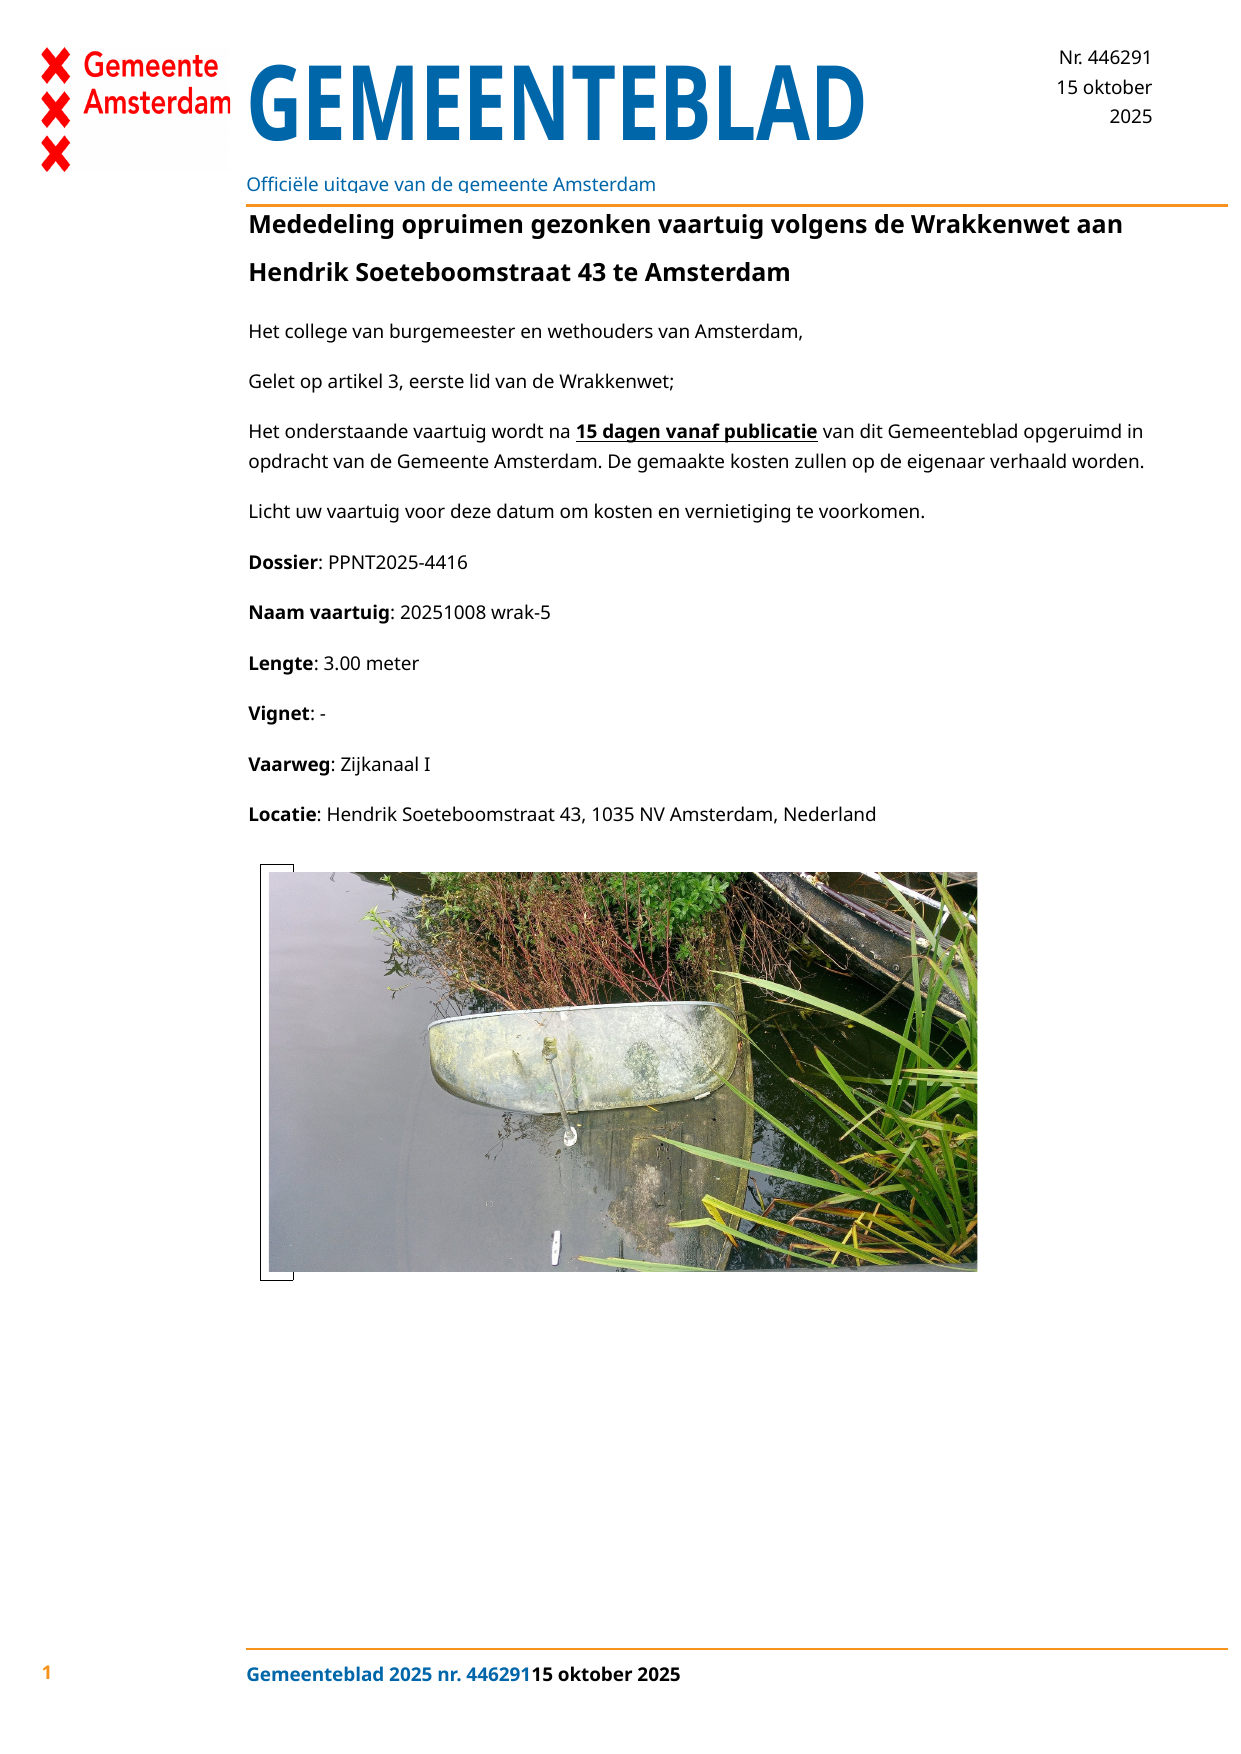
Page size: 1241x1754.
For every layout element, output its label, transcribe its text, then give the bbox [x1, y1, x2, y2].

text Naam vaartuig: 20251008 wrak-5 [248, 599, 1152, 625]
text Het college van burgemeester en wethouders van Amsterdam, [248, 318, 1152, 344]
text Vaarweg: Zijkanaal I [248, 751, 1152, 777]
picture [268, 872, 978, 1272]
text Locatie: Hendrik Soeteboomstraat 43, 1035 NV Amsterdam, Nederland [248, 801, 1152, 827]
text Gelet op artikel 3, eerste lid van de Wrakkenwet; [248, 368, 1152, 394]
picture [41, 47, 231, 172]
text Licht uw vaartuig voor deze datum om kosten en vernietiging te voorkomen. [248, 499, 1152, 524]
text Vignet: - [248, 700, 1152, 726]
text Lengte: 3.00 meter [248, 650, 1152, 676]
text Dossier: PPNT2025-4416 [248, 549, 1152, 575]
text Mededeling opruimen gezonken vaartuig volgens de Wrakkenwet aan Hendrik Soeteboomstraat 43 te Amsterdam [248, 207, 1152, 288]
text Het onderstaande vaartuig wordt na 15 dagen vanaf publicatie van dit Gemeenteblad opgeruimd in opdracht van de Gemeente Amsterdam. De gemaakte kosten zullen op de eigenaar verhaald worden. [248, 419, 1152, 474]
